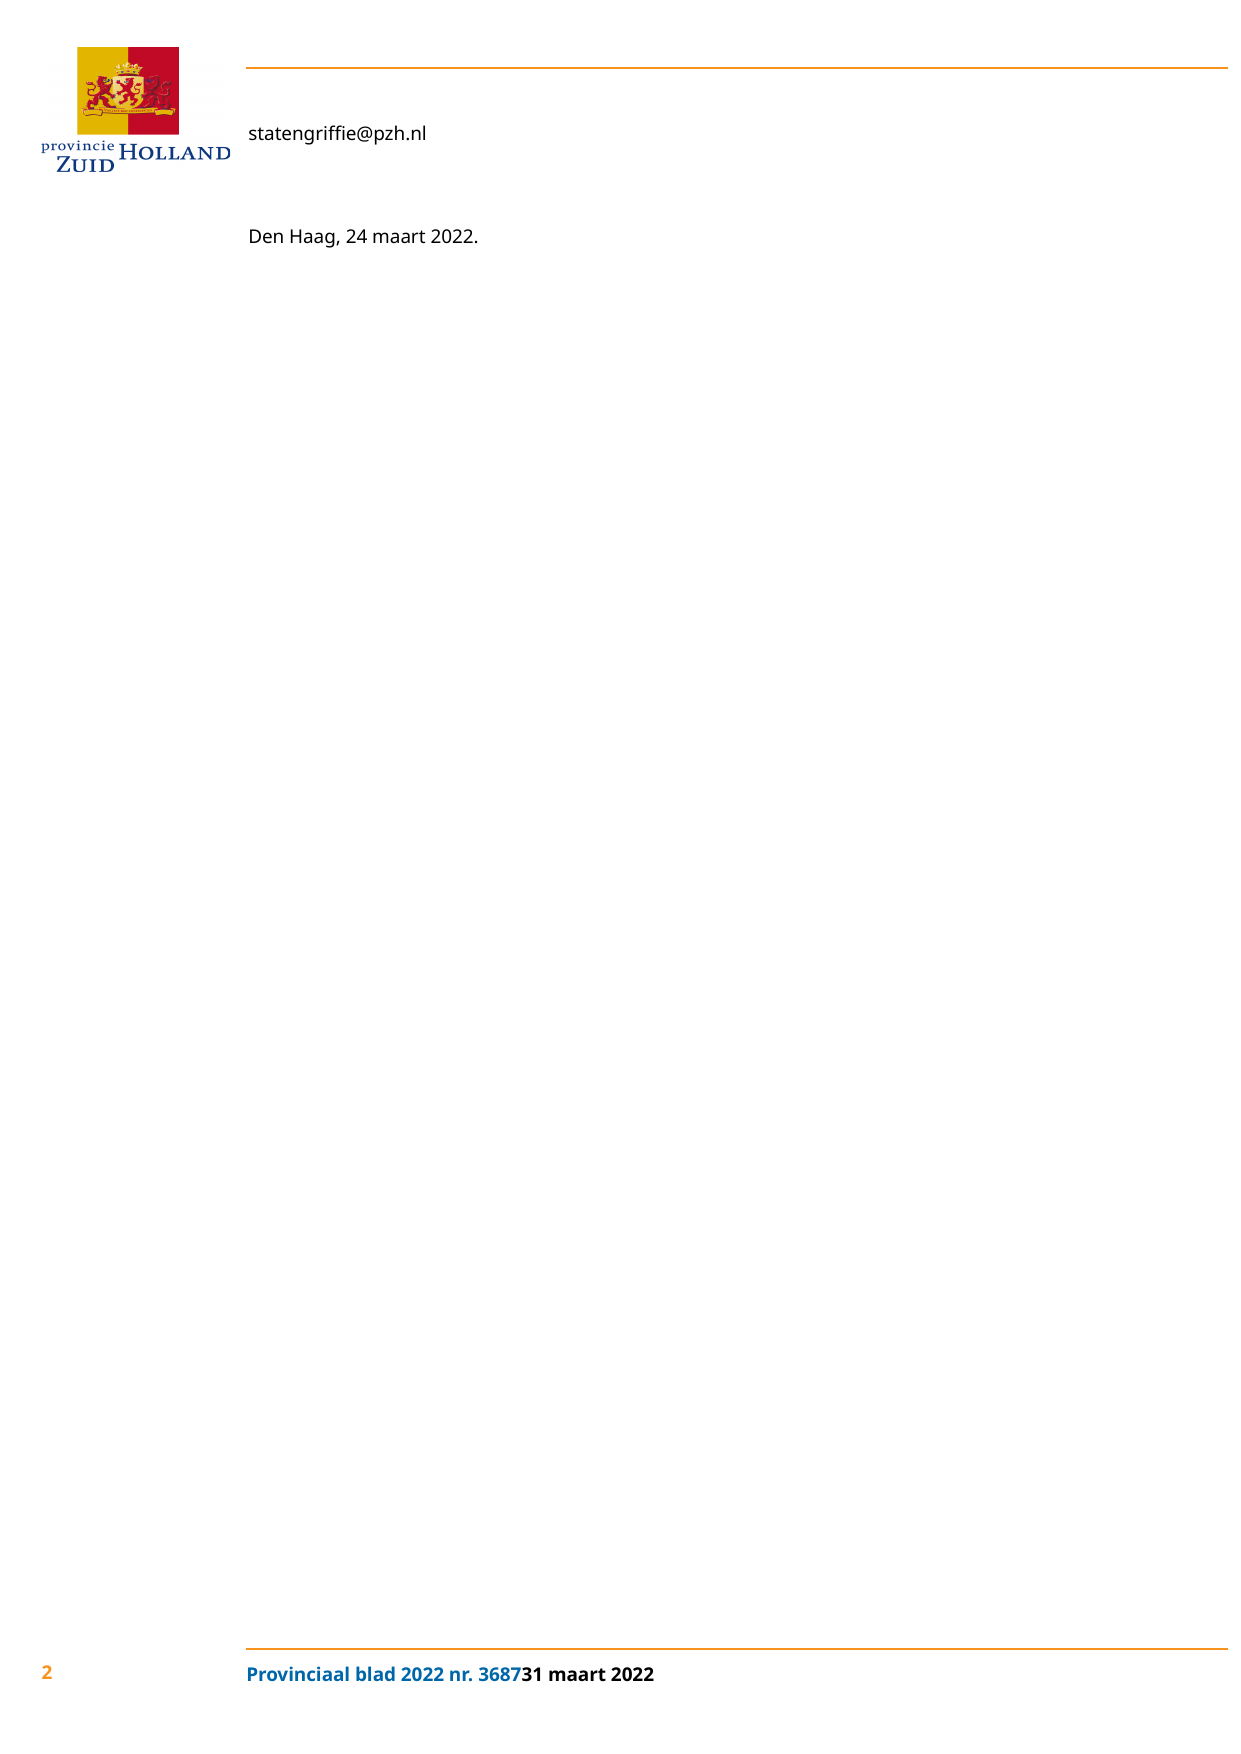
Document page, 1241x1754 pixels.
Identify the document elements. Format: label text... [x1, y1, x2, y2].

picture [41, 47, 231, 172]
text statengriffie@pzh.nl [248, 121, 1152, 146]
text Den Haag, 24 maart 2022. [248, 223, 1152, 249]
